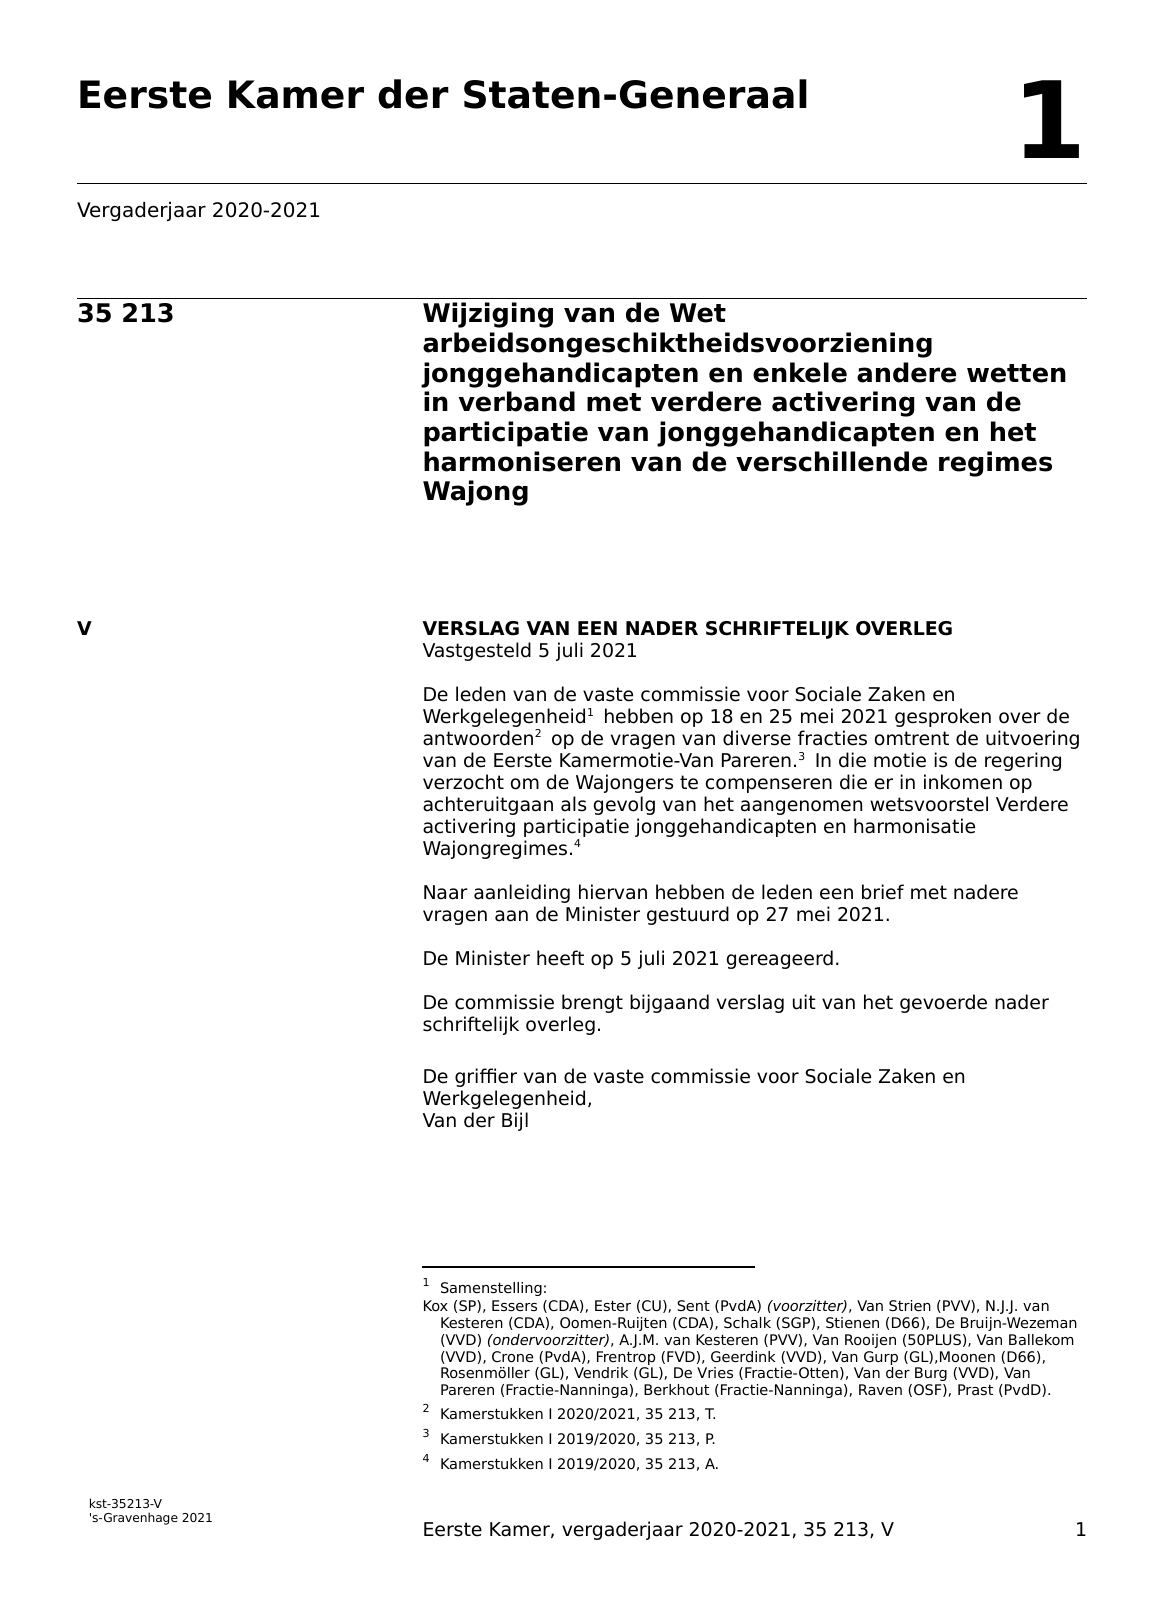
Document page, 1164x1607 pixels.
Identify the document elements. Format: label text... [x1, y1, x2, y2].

text kst-35213-V [88, 1497, 323, 1511]
text Kamerstukken I 2019/2020, 35 213, A. [422, 1452, 1087, 1474]
subtitle V VERSLAG VAN EEN NADER SCHRIFTELIJK OVERLEG [77, 618, 1087, 640]
text Vastgesteld 5 juli 2021 [422, 640, 1087, 662]
table_header Eerste Kamer der Staten-Generaal [77, 59, 886, 183]
text Kamerstukken I 2019/2020, 35 213, P. [422, 1427, 1087, 1449]
text De griffier van de vaste commissie voor Sociale Zaken en Werkgelegenheid, Van der Bijl [422, 1066, 1087, 1132]
text Kamerstukken I 2020/2021, 35 213, T. [422, 1402, 1087, 1424]
text De Minister heeft op 5 juli 2021 gereageerd. [422, 948, 1087, 970]
text Naar aanleiding hiervan hebben de leden een brief met nadere vragen aan de Minister gestuurd op 27 mei 2021. [422, 882, 1087, 926]
text Kox (SP), Essers (CDA), Ester (CU), Sent (PvdA) (voorzitter), Van Strien (PVV), N.J.J. van Kesteren (CDA), Oomen-Ruijten (CDA), Schalk (SGP), Stienen (D66), De Bruijn-Wezeman (VVD) (ondervoorzitter), A.J.M. van Kesteren (PVV), Van Rooijen (50PLUS), Van Ballekom (VVD), Crone (PvdA), Frentrop (FVD), Geerdink (VVD), Van Gurp (GL),Moonen (D66), Rosenmöller (GL), Vendrik (GL), De Vries (Fractie-Otten), Van der Burg (VVD), Van Pareren (Fractie-Nanninga), Berkhout (Fractie-Nanninga), Raven (OSF), Prast (PvdD). [422, 1298, 1087, 1399]
subtitle 35 213 Wijziging van de Wet arbeidsongeschiktheidsvoorziening jonggehandicapten en enkele andere wetten in verband met verdere activering van de participatie van jonggehandicapten en het harmoniseren van de verschillende regimes Wajong [77, 299, 1087, 507]
table_header 1 [886, 59, 1087, 183]
text Samenstelling: [422, 1276, 1087, 1298]
table_cell Vergaderjaar 2020-2021 [77, 184, 1087, 298]
text De leden van de vaste commissie voor Sociale Zaken en Werkgelegenheid hebben op 18 en 25 mei 2021 gesproken over de antwoorden op de vragen van diverse fracties omtrent de uitvoering van de Eerste Kamermotie-Van Pareren. In die motie is de regering verzocht om de Wajongers te compenseren die er in inkomen op achteruitgaan als gevolg van het aangenomen wetsvoorstel Verdere activering participatie jonggehandicapten en harmonisatie Wajongregimes. [422, 684, 1087, 860]
text 's-Gravenhage 2021 [88, 1511, 323, 1525]
text De commissie brengt bijgaand verslag uit van het gevoerde nader schriftelijk overleg. [422, 992, 1087, 1036]
